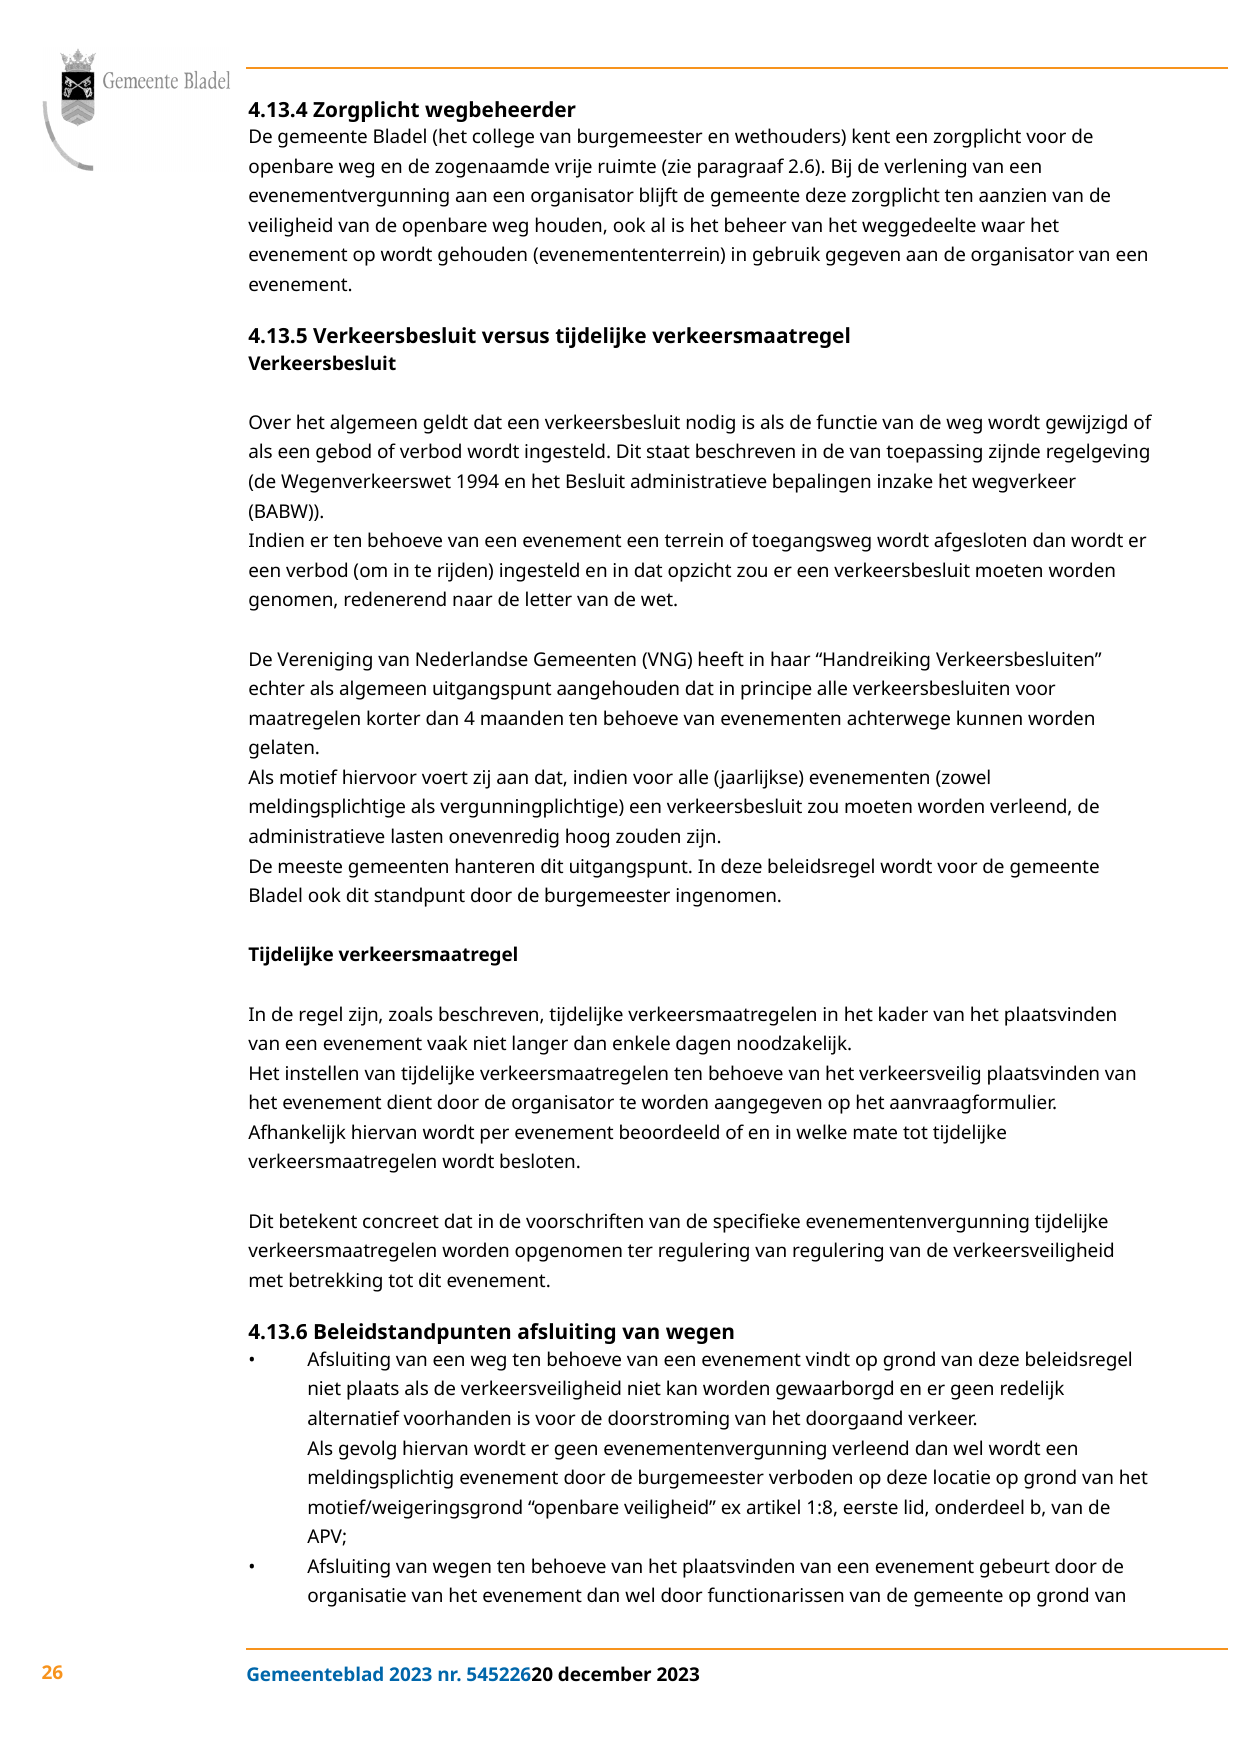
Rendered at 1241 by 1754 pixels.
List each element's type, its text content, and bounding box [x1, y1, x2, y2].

list Afsluiting van wegen ten behoeve van het plaatsvinden van een evenement gebeurt door de organisatie van het evenement dan wel door functionarissen van de gemeente op grond van [248, 1553, 1152, 1608]
text 4.13.6 Beleidstandpunten afsluiting van wegen [248, 1317, 1152, 1346]
text Tijdelijke verkeersmaatregel [248, 942, 1152, 967]
text Over het algemeen geldt dat een verkeersbesluit nodig is als de functie van de weg wordt gewijzigd of als een gebod of verbod wordt ingesteld. Dit staat beschreven in de van toepassing zijnde regelgeving (de Wegenverkeerswet 1994 en het Besluit administratieve bepalingen inzake het wegverkeer (BABW)). [248, 409, 1152, 524]
text Dit betekent concreet dat in de voorschriften van de specifieke evenementenvergunning tijdelijke verkeersmaatregelen worden opgenomen ter regulering van regulering van de verkeersveiligheid met betrekking tot dit evenement. [248, 1208, 1152, 1293]
text 4.13.4 Zorgplicht wegbeheerder [248, 95, 1152, 123]
text Als motief hiervoor voert zij aan dat, indien voor alle (jaarlijkse) evenementen (zowel meldingsplichtige als vergunningplichtige) een verkeersbesluit zou moeten worden verleend, de administratieve lasten onevenredig hoog zouden zijn. [248, 764, 1152, 849]
text De gemeente Bladel (het college van burgemeester en wethouders) kent een zorgplicht voor de openbare weg en de zogenaamde vrije ruimte (zie paragraaf 2.6). Bij de verlening van een evenementvergunning aan een organisator blijft de gemeente deze zorgplicht ten aanzien van de veiligheid van de openbare weg houden, ook al is het beheer van het weggedeelte waar het evenement op wordt gehouden (evenemententerrein) in gebruik gegeven aan de organisator van een evenement. [248, 123, 1152, 297]
text Verkeersbesluit [248, 350, 1152, 376]
text In de regel zijn, zoals beschreven, tijdelijke verkeersmaatregelen in het kader van het plaatsvinden van een evenement vaak niet langer dan enkele dagen noodzakelijk. [248, 1001, 1152, 1056]
text Het instellen van tijdelijke verkeersmaatregelen ten behoeve van het verkeersveilig plaatsvinden van het evenement dient door de organisator te worden aangegeven op het aanvraagformulier. [248, 1060, 1152, 1115]
text De meeste gemeenten hanteren dit uitgangspunt. In deze beleidsregel wordt voor de gemeente Bladel ook dit standpunt door de burgemeester ingenomen. [248, 853, 1152, 908]
text 4.13.5 Verkeersbesluit versus tijdelijke verkeersmaatregel [248, 322, 1152, 350]
picture [41, 47, 231, 172]
list Afsluiting van een weg ten behoeve van een evenement vindt op grond van deze beleidsregel niet plaats als de verkeersveiligheid niet kan worden gewaarborgd en er geen redelijk alternatief voorhanden is voor de doorstroming van het doorgaand verkeer. [248, 1346, 1152, 1431]
text Afhankelijk hiervan wordt per evenement beoordeeld of en in welke mate tot tijdelijke verkeersmaatregelen wordt besloten. [248, 1119, 1152, 1174]
text De Vereniging van Nederlandse Gemeenten (VNG) heeft in haar “Handreiking Verkeersbesluiten” echter als algemeen uitgangspunt aangehouden dat in principe alle verkeersbesluiten voor maatregelen korter dan 4 maanden ten behoeve van evenementen achterwege kunnen worden gelaten. [248, 646, 1152, 760]
list Als gevolg hiervan wordt er geen evenementenvergunning verleend dan wel wordt een meldingsplichtig evenement door de burgemeester verboden op deze locatie op grond van het motief/weigeringsgrond “openbare veiligheid” ex artikel 1:8, eerste lid, onderdeel b, van de APV; [248, 1435, 1152, 1549]
text Indien er ten behoeve van een evenement een terrein of toegangsweg wordt afgesloten dan wordt er een verbod (om in te rijden) ingesteld en in dat opzicht zou er een verkeersbesluit moeten worden genomen, redenerend naar de letter van de wet. [248, 527, 1152, 612]
